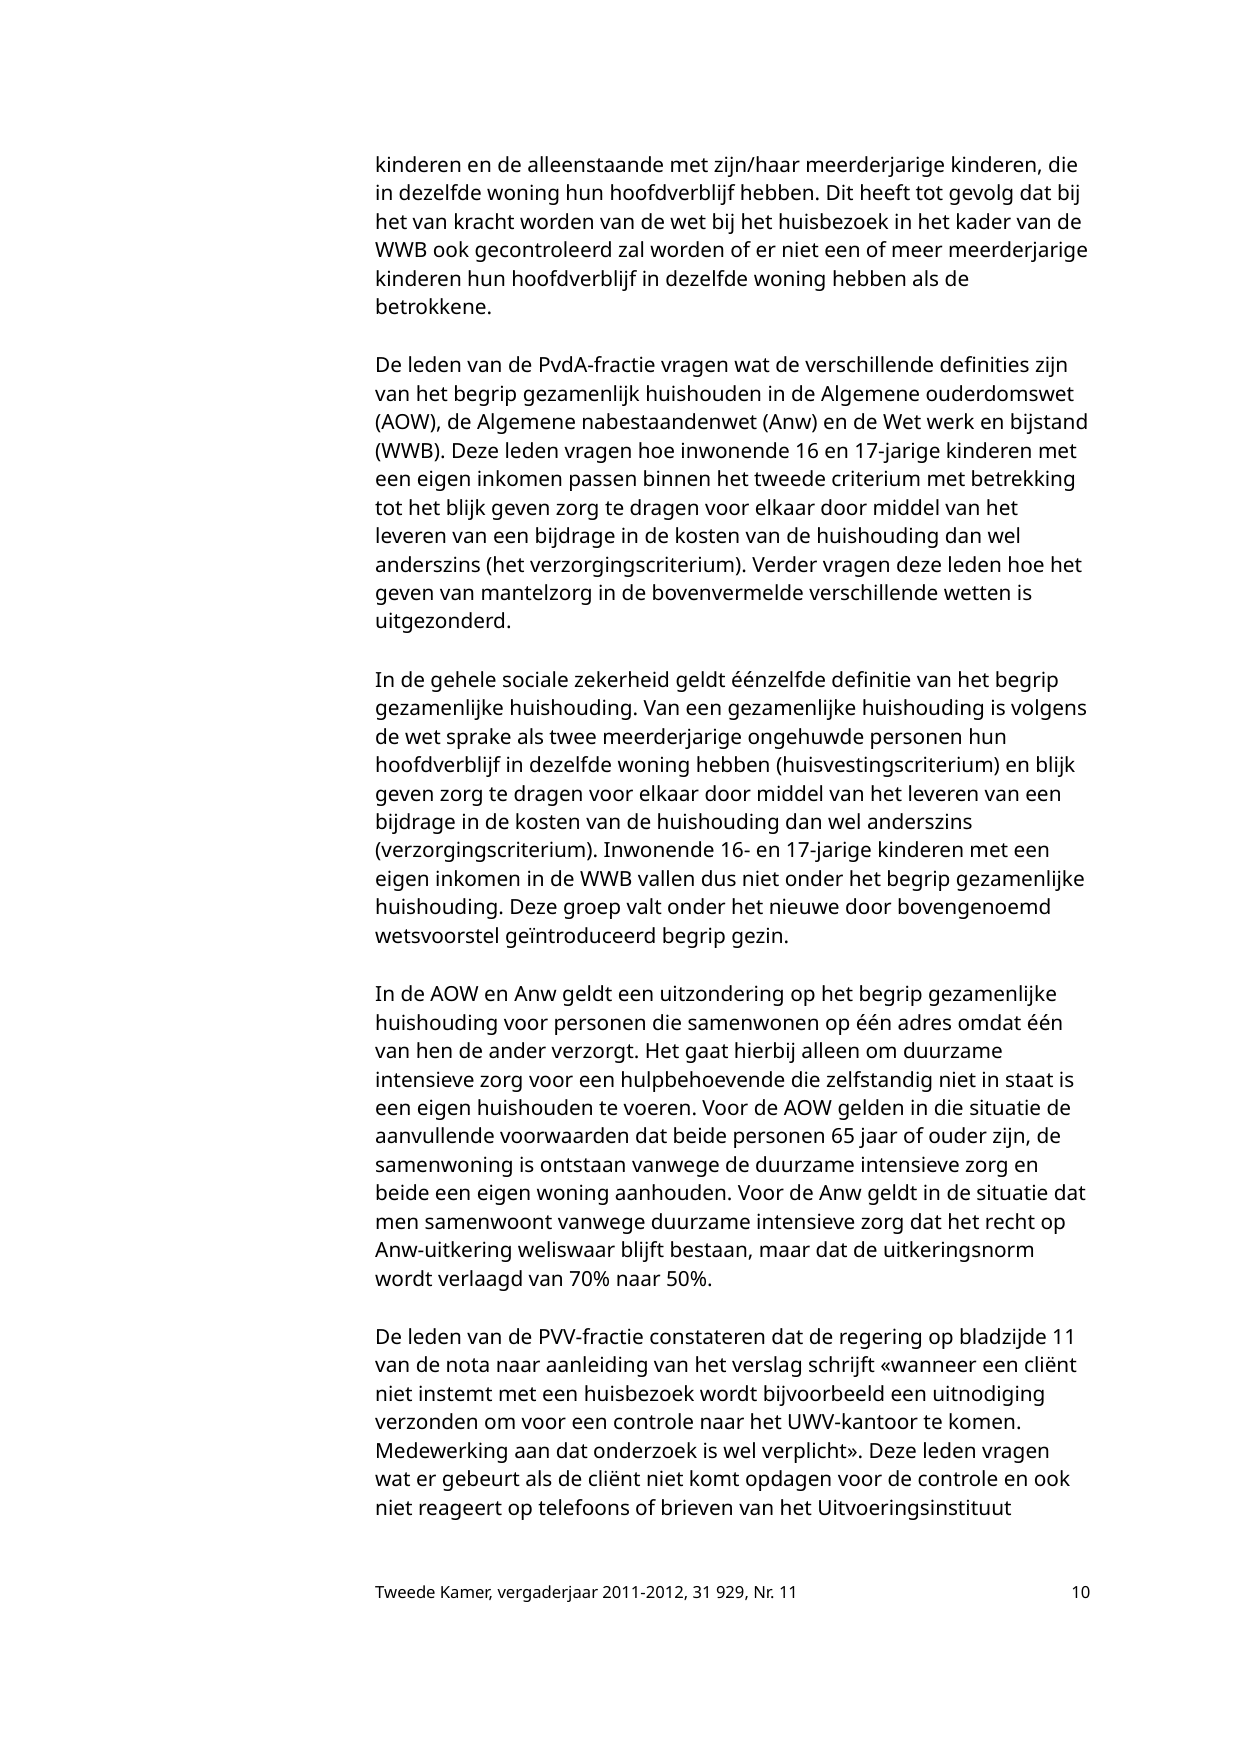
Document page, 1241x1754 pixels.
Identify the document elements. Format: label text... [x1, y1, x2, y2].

text In de gehele sociale zekerheid geldt éénzelfde definitie van het begrip gezamenlijke huishouding. Van een gezamenlijke huishouding is volgens de wet sprake als twee meerderjarige ongehuwde personen hun hoofdverblijf in dezelfde woning hebben (huisvestingscriterium) en blijk geven zorg te dragen voor elkaar door middel van het leveren van een bijdrage in de kosten van de huishouding dan wel anderszins (verzorgingscriterium). Inwonende 16- en 17-jarige kinderen met een eigen inkomen in de WWB vallen dus niet onder het begrip gezamenlijke huishouding. Deze groep valt onder het nieuwe door bovengenoemd wetsvoorstel geïntroduceerd begrip gezin. [375, 665, 1090, 949]
text De leden van de PVV-fractie constateren dat de regering op bladzijde 11 van de nota naar aanleiding van het verslag schrijft «wanneer een cliënt niet instemt met een huisbezoek wordt bijvoorbeeld een uitnodiging verzonden om voor een controle naar het UWV-kantoor te komen. Medewerking aan dat onderzoek is wel verplicht». Deze leden vragen wat er gebeurt als de cliënt niet komt opdagen voor de controle en ook niet reageert op telefoons of brieven van het Uitvoeringsinstituut [375, 1322, 1090, 1521]
text De leden van de PvdA-fractie vragen wat de verschillende definities zijn van het begrip gezamenlijk huishouden in de Algemene ouderdomswet (AOW), de Algemene nabestaandenwet (Anw) en de Wet werk en bijstand (WWB). Deze leden vragen hoe inwonende 16 en 17-jarige kinderen met een eigen inkomen passen binnen het tweede criterium met betrekking tot het blijk geven zorg te dragen voor elkaar door middel van het leveren van een bijdrage in de kosten van de huishouding dan wel anderszins (het verzorgingscriterium). Verder vragen deze leden hoe het geven van mantelzorg in de bovenvermelde verschillende wetten is uitgezonderd. [375, 351, 1090, 635]
text In de AOW en Anw geldt een uitzondering op het begrip gezamenlijke huishouding voor personen die samenwonen op één adres omdat één van hen de ander verzorgt. Het gaat hierbij alleen om duurzame intensieve zorg voor een hulpbehoevende die zelfstandig niet in staat is een eigen huishouden te voeren. Voor de AOW gelden in die situatie de aanvullende voorwaarden dat beide personen 65 jaar of ouder zijn, de samenwoning is ontstaan vanwege de duurzame intensieve zorg en beide een eigen woning aanhouden. Voor de Anw geldt in de situatie dat men samenwoont vanwege duurzame intensieve zorg dat het recht op Anw-uitkering weliswaar blijft bestaan, maar dat de uitkeringsnorm wordt verlaagd van 70% naar 50%. [375, 979, 1090, 1292]
text kinderen en de alleenstaande met zijn/haar meerderjarige kinderen, die in dezelfde woning hun hoofdverblijf hebben. Dit heeft tot gevolg dat bij het van kracht worden van de wet bij het huisbezoek in het kader van de WWB ook gecontroleerd zal worden of er niet een of meer meerderjarige kinderen hun hoofdverblijf in dezelfde woning hebben als de betrokkene. [375, 150, 1090, 321]
